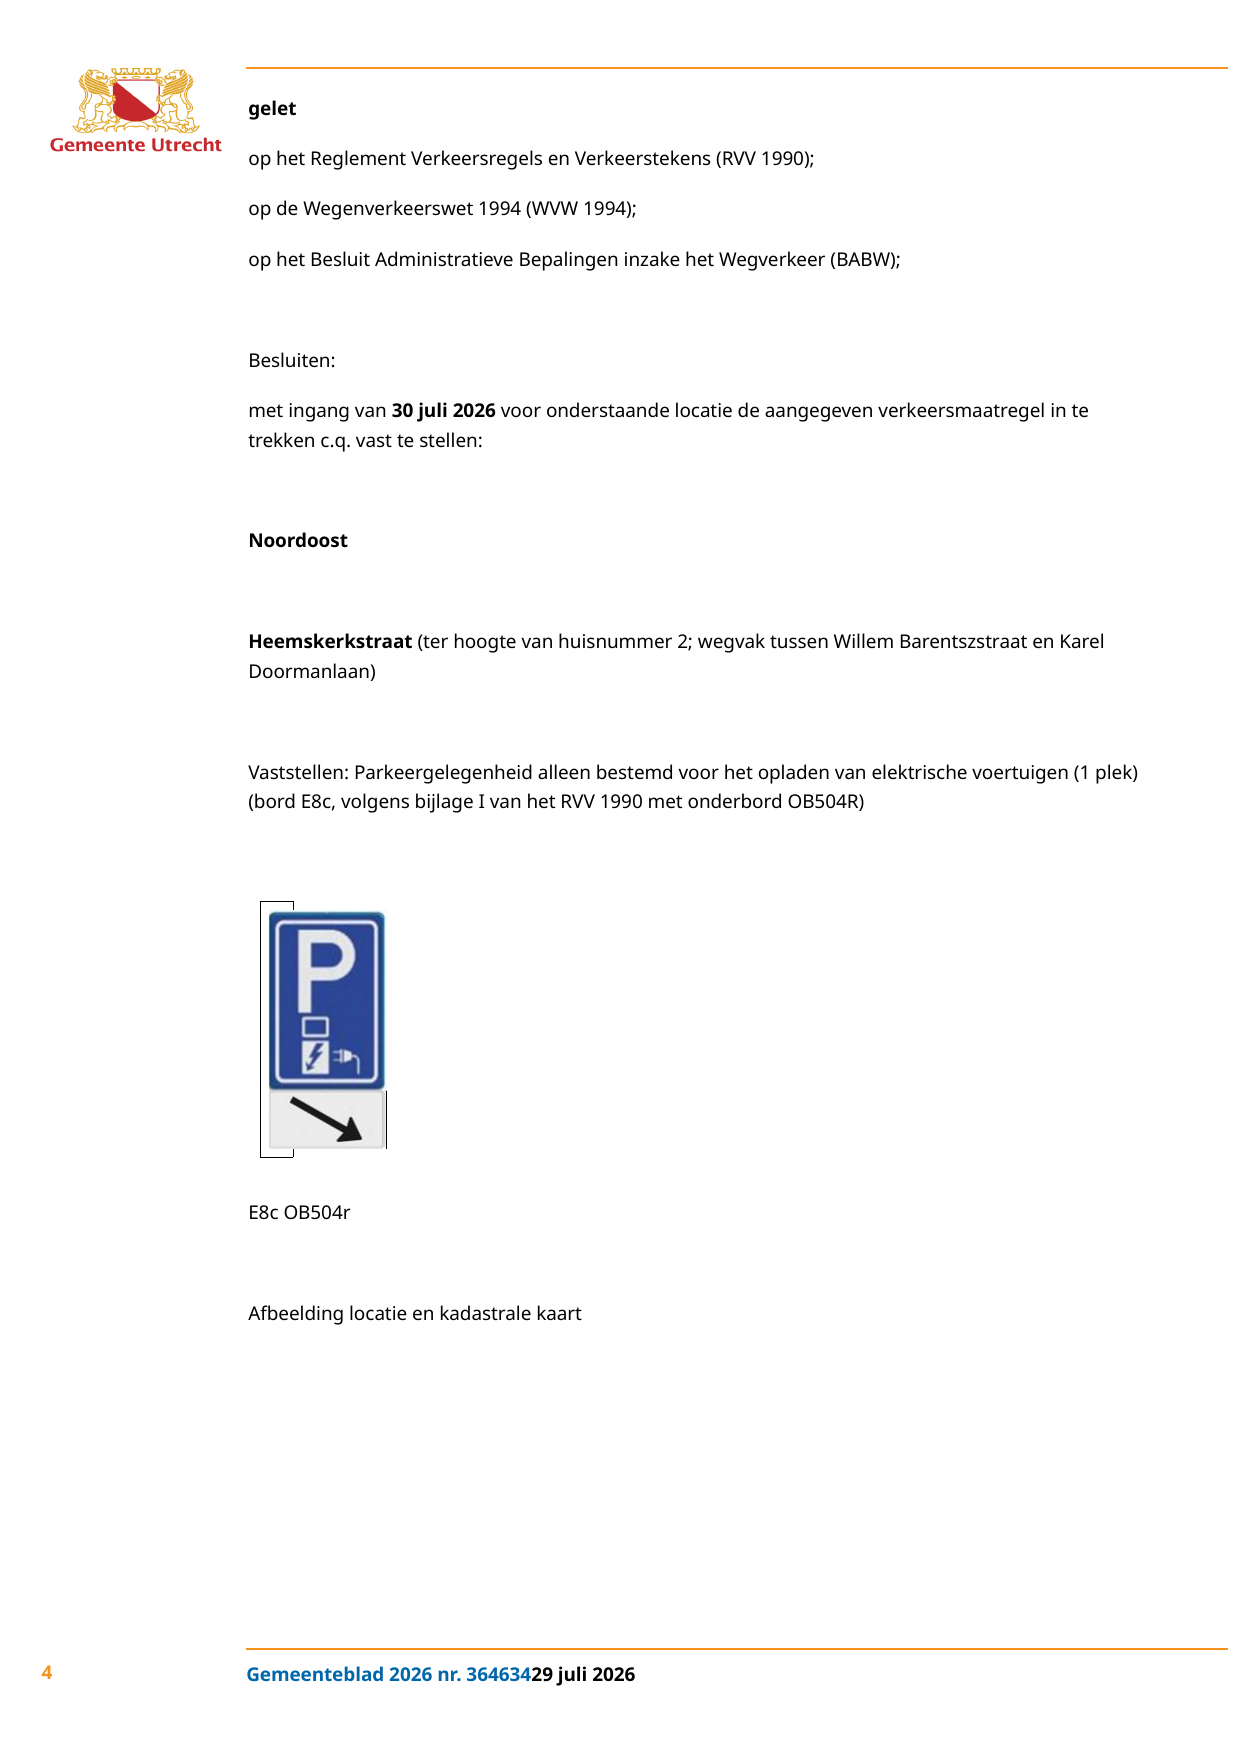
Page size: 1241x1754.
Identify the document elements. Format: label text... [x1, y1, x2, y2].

text op het Reglement Verkeersregels en Verkeerstekens (RVV 1990); [248, 145, 1152, 171]
picture [41, 47, 231, 172]
text met ingang van 30 juli 2026 voor onderstaande locatie de aangegeven verkeersmaatregel in te trekken c.q. vast te stellen: [248, 397, 1152, 453]
picture [268, 910, 387, 1149]
text Noordoost [248, 528, 1152, 553]
text Vaststellen: Parkeergelegenheid alleen bestemd voor het opladen van elektrische voertuigen (1 plek) (bord E8c, volgens bijlage I van het RVV 1990 met onderbord OB504R) [248, 759, 1152, 814]
text Besluiten: [248, 347, 1152, 373]
text Afbeelding locatie en kadastrale kaart [248, 1300, 1152, 1326]
text gelet [248, 95, 1152, 121]
text Heemskerkstraat (ter hoogte van huisnummer 2; wegvak tussen Willem Barentszstraat en Karel Doormanlaan) [248, 628, 1152, 684]
text E8c OB504r [248, 1199, 1152, 1225]
text op de Wegenverkeerswet 1994 (WVW 1994); [248, 196, 1152, 221]
text op het Besluit Administratieve Bepalingen inzake het Wegverkeer (BABW); [248, 246, 1152, 272]
